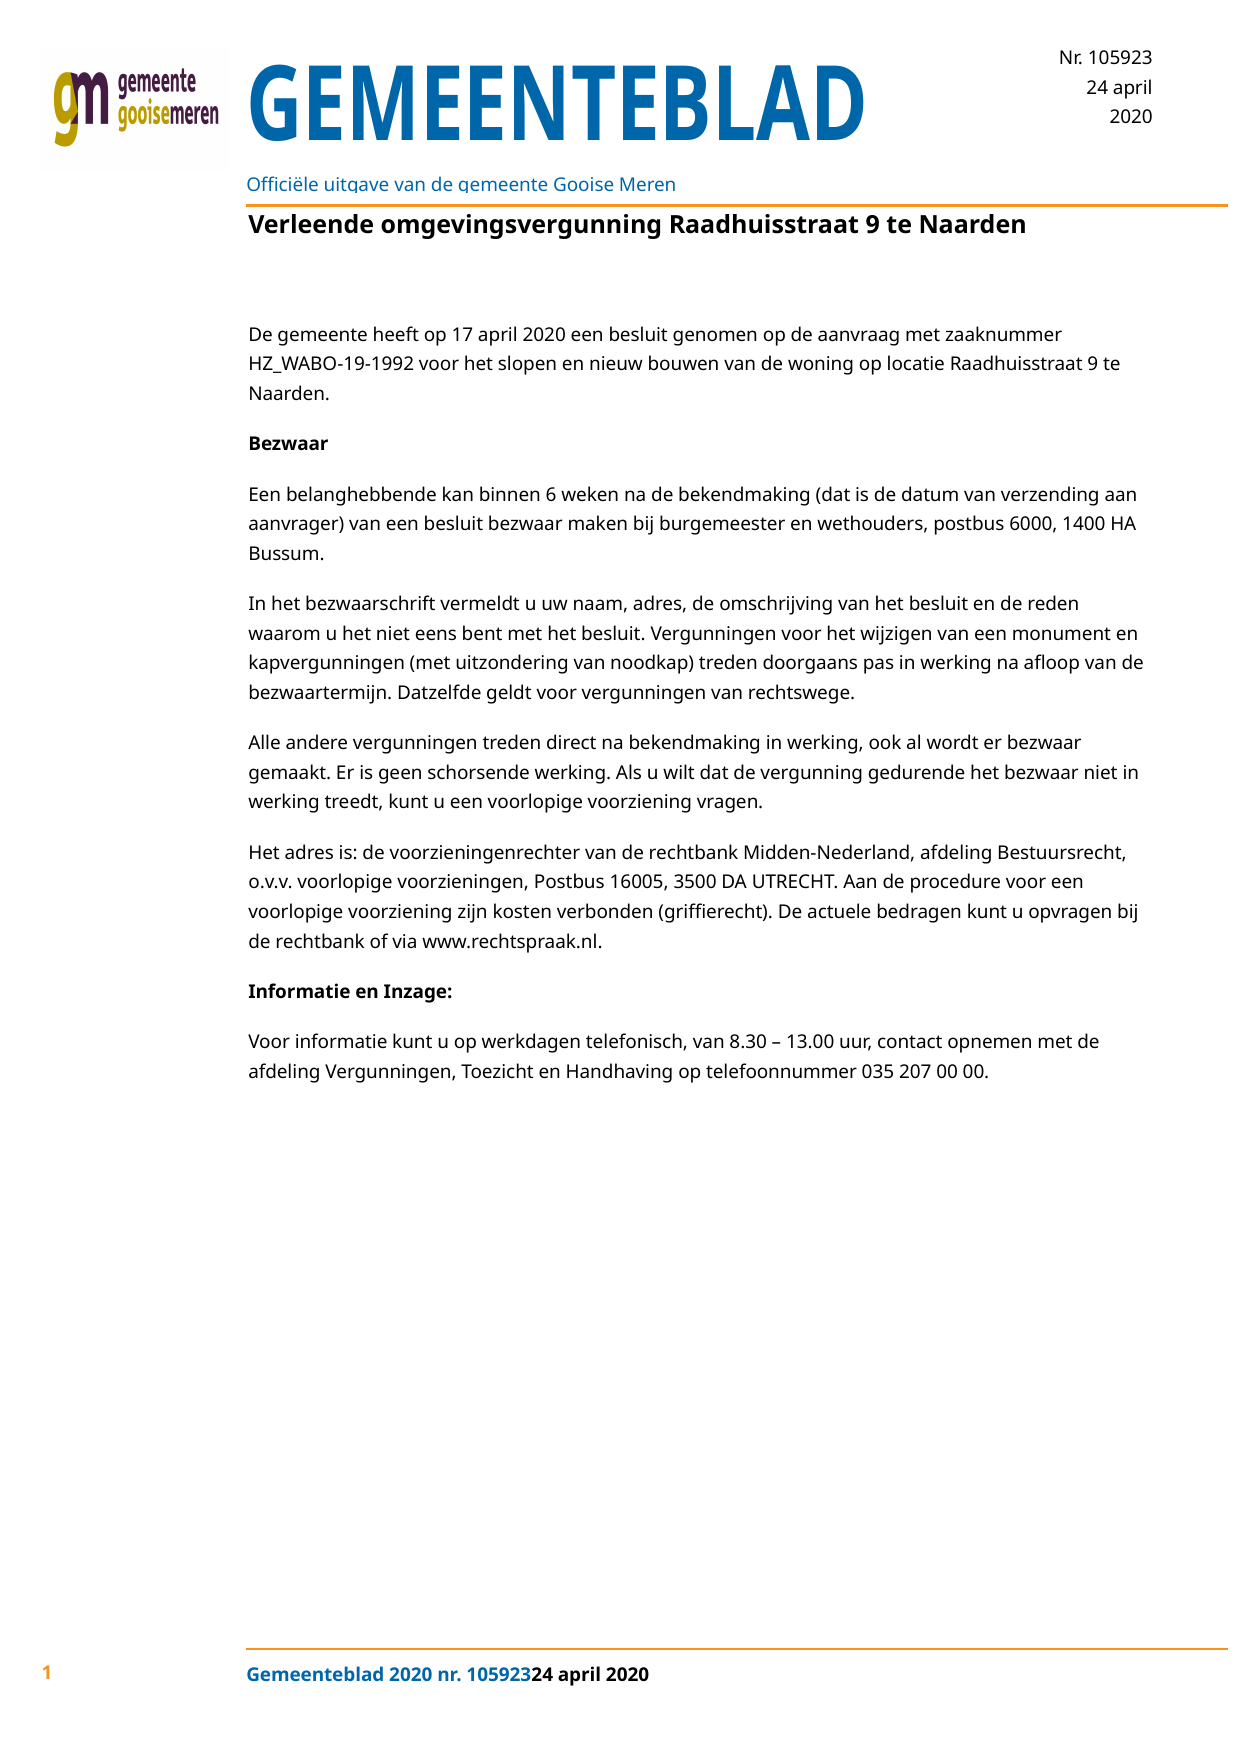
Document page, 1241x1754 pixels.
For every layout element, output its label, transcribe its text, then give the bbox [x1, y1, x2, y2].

text Alle andere vergunningen treden direct na bekendmaking in werking, ook al wordt er bezwaar gemaakt. Er is geen schorsende werking. Als u wilt dat de vergunning gedurende het bezwaar niet in werking treedt, kunt u een voorlopige voorziening vragen. [248, 729, 1152, 814]
text Het adres is: de voorzieningenrechter van de rechtbank Midden-Nederland, afdeling Bestuursrecht, o.v.v. voorlopige voorzieningen, Postbus 16005, 3500 DA UTRECHT. Aan de procedure voor een voorlopige voorziening zijn kosten verbonden (griffierecht). De actuele bedragen kunt u opvragen bij de rechtbank of via www.rechtspraak.nl. [248, 839, 1152, 953]
text In het bezwaarschrift vermeldt u uw naam, adres, de omschrijving van het besluit en de reden waarom u het niet eens bent met het besluit. Vergunningen voor het wijzigen van een monument en kapvergunningen (met uitzondering van noodkap) treden doorgaans pas in werking na afloop van de bezwaartermijn. Datzelfde geldt voor vergunningen van rechtswege. [248, 590, 1152, 705]
text Voor informatie kunt u op werkdagen telefonisch, van 8.30 – 13.00 uur, contact opnemen met de afdeling Vergunningen, Toezicht en Handhaving op telefoonnummer 035 207 00 00. [248, 1029, 1152, 1084]
text Een belanghebbende kan binnen 6 weken na de bekendmaking (dat is de datum van verzending aan aanvrager) van een besluit bezwaar maken bij burgemeester en wethouders, postbus 6000, 1400 HA Bussum. [248, 481, 1152, 566]
text Informatie en Inzage: [248, 978, 1152, 1004]
picture [41, 47, 231, 172]
text Verleende omgevingsvergunning Raadhuisstraat 9 te Naarden [248, 207, 1152, 241]
text Bezwaar [248, 430, 1152, 456]
text De gemeente heeft op 17 april 2020 een besluit genomen op de aanvraag met zaaknummer HZ_WABO-19-1992 voor het slopen en nieuw bouwen van de woning op locatie Raadhuisstraat 9 te Naarden. [248, 321, 1152, 406]
